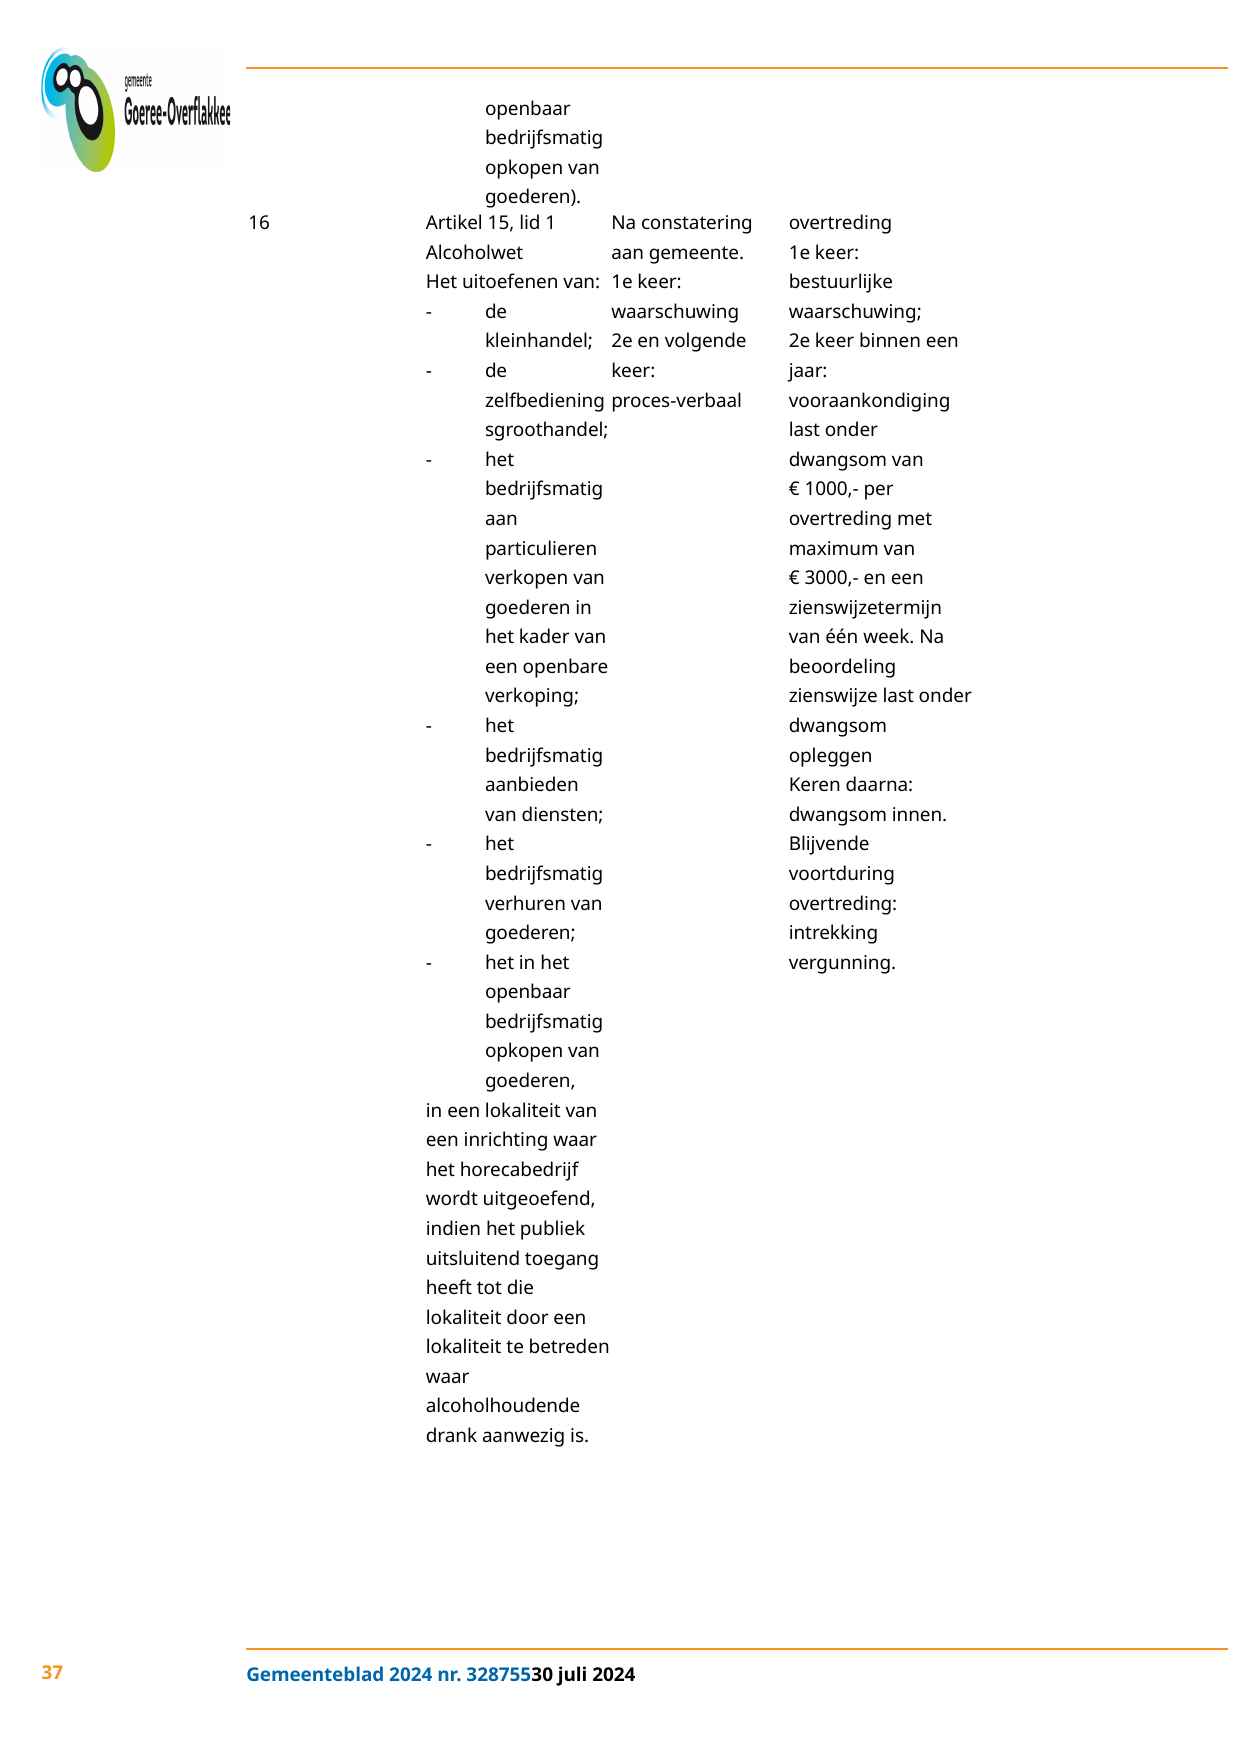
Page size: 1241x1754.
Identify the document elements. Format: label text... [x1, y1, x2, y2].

table_cell Na constatering aan gemeente. 1e keer: waarschuwing 2e en volgende keer: proces-verbaal [611, 209, 788, 1448]
table_cell overtreding 1e keer: bestuurlijke waarschuwing; 2e keer binnen een jaar: vooraankondiging last onder dwangsom van € 1000,- per overtreding met maximum van € 3000,- en een zienswijzetermijn van één week. Na beoordeling zienswijze last onder dwangsom opleggen Keren daarna: dwangsom innen. Blijvende voortduring overtreding: intrekking vergunning. [789, 209, 974, 1448]
table_cell [974, 209, 1152, 1448]
table_cell [789, 95, 974, 209]
table_cell [611, 95, 788, 209]
table_cell [974, 95, 1152, 209]
table_cell Artikel 15, lid 1 Alcoholwet Het uitoefenen van: de kleinhandel; de zelfbedieningsgroothandel; het bedrijfsmatig aan particulieren verkopen van goederen in het kader van een openbare verkoping; het bedrijfsmatig aanbieden van diensten; het bedrijfsmatig verhuren van goederen; het in het openbaar bedrijfsmatig opkopen van goederen, in een lokaliteit van een inrichting waar het horecabedrijf wordt uitgeoefend, indien het publiek uitsluitend toegang heeft tot die lokaliteit door een lokaliteit te betreden waar alcoholhoudende drank aanwezig is. [426, 209, 611, 1448]
picture [41, 47, 231, 172]
table_cell [248, 95, 426, 209]
table_cell openbaar bedrijfsmatig opkopen van goederen). [426, 95, 611, 209]
table_cell 16 [248, 209, 426, 1448]
